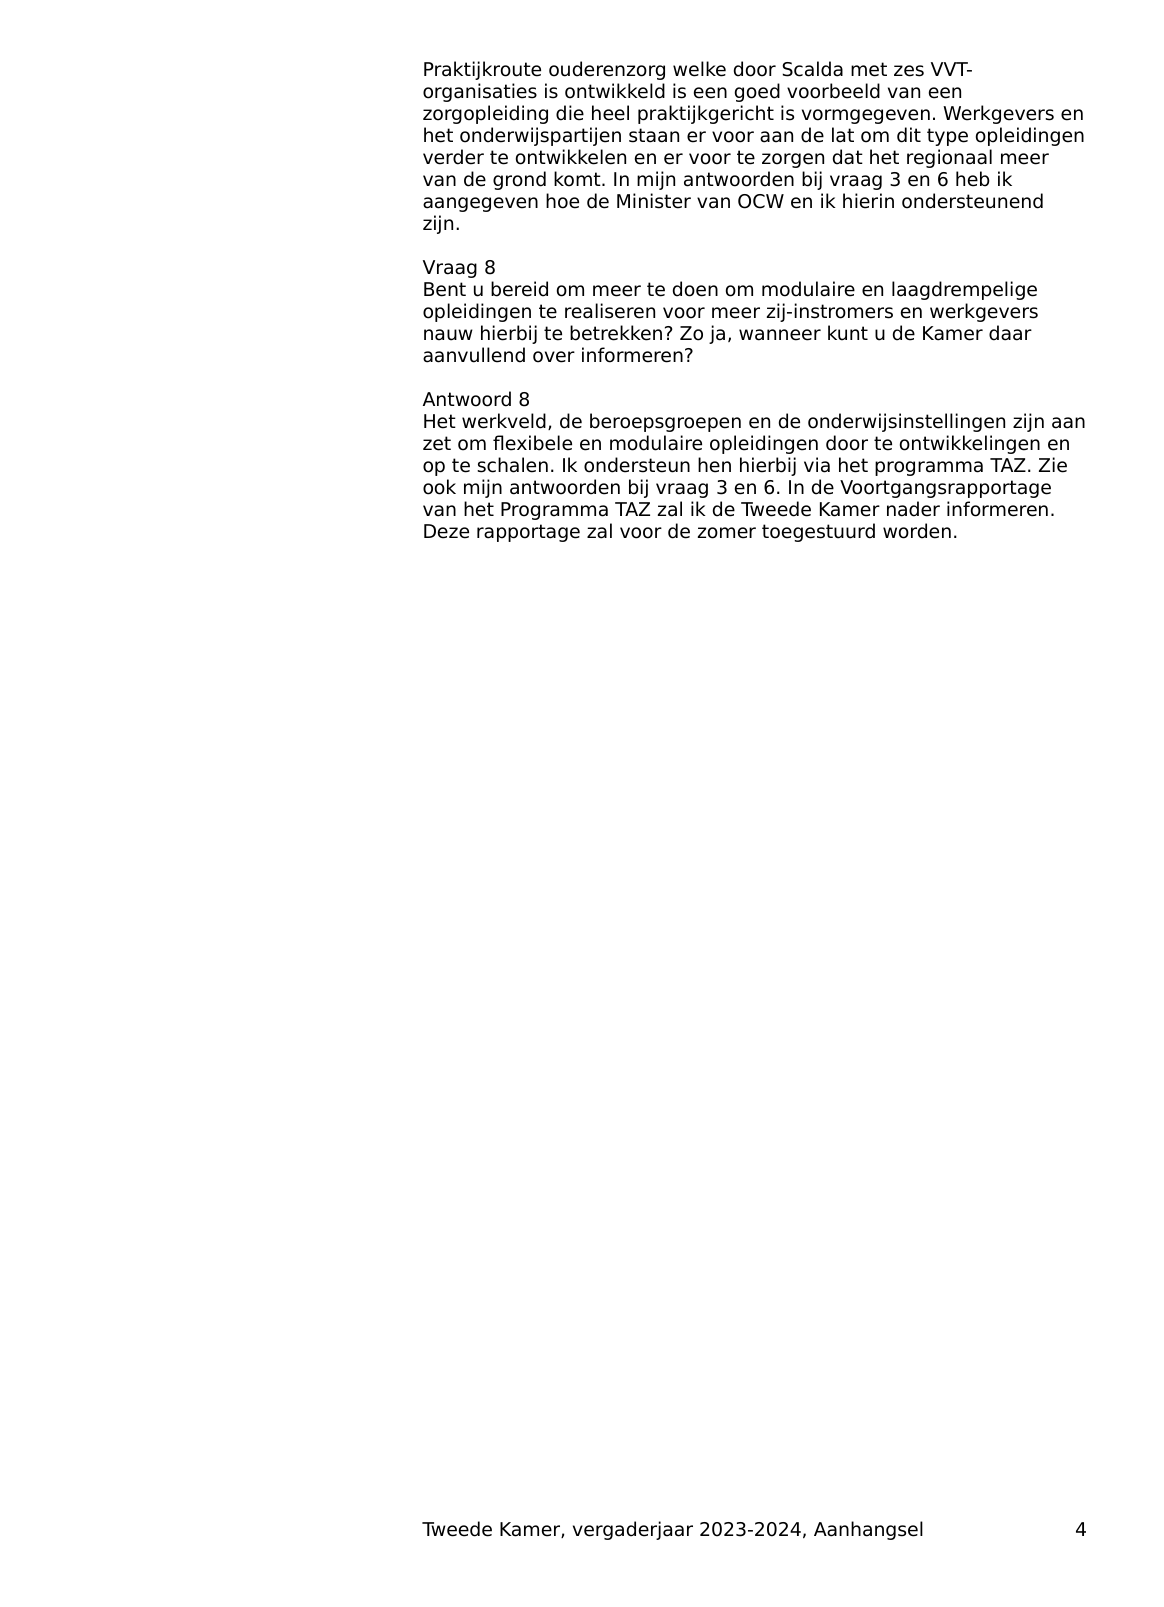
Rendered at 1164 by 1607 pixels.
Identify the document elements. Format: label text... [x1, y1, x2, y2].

text Bent u bereid om meer te doen om modulaire en laagdrempelige opleidingen te realiseren voor meer zij-instromers en werkgevers nauw hierbij te betrekken? Zo ja, wanneer kunt u de Kamer daar aanvullend over informeren? [422, 279, 1087, 367]
text Vraag 8 [422, 257, 1087, 279]
text Het werkveld, de beroepsgroepen en de onderwijsinstellingen zijn aan zet om flexibele en modulaire opleidingen door te ontwikkelingen en op te schalen. Ik ondersteun hen hierbij via het programma TAZ. Zie ook mijn antwoorden bij vraag 3 en 6. In de Voortgangsrapportage van het Programma TAZ zal ik de Tweede Kamer nader informeren. Deze rapportage zal voor de zomer toegestuurd worden. [422, 411, 1087, 543]
text Antwoord 8 [422, 389, 1087, 411]
text Praktijkroute ouderenzorg welke door Scalda met zes VVT-organisaties is ontwikkeld is een goed voorbeeld van een zorgopleiding die heel praktijkgericht is vormgegeven. Werkgevers en het onderwijspartijen staan er voor aan de lat om dit type opleidingen verder te ontwikkelen en er voor te zorgen dat het regionaal meer van de grond komt. In mijn antwoorden bij vraag 3 en 6 heb ik aangegeven hoe de Minister van OCW en ik hierin ondersteunend zijn. [422, 59, 1087, 235]
